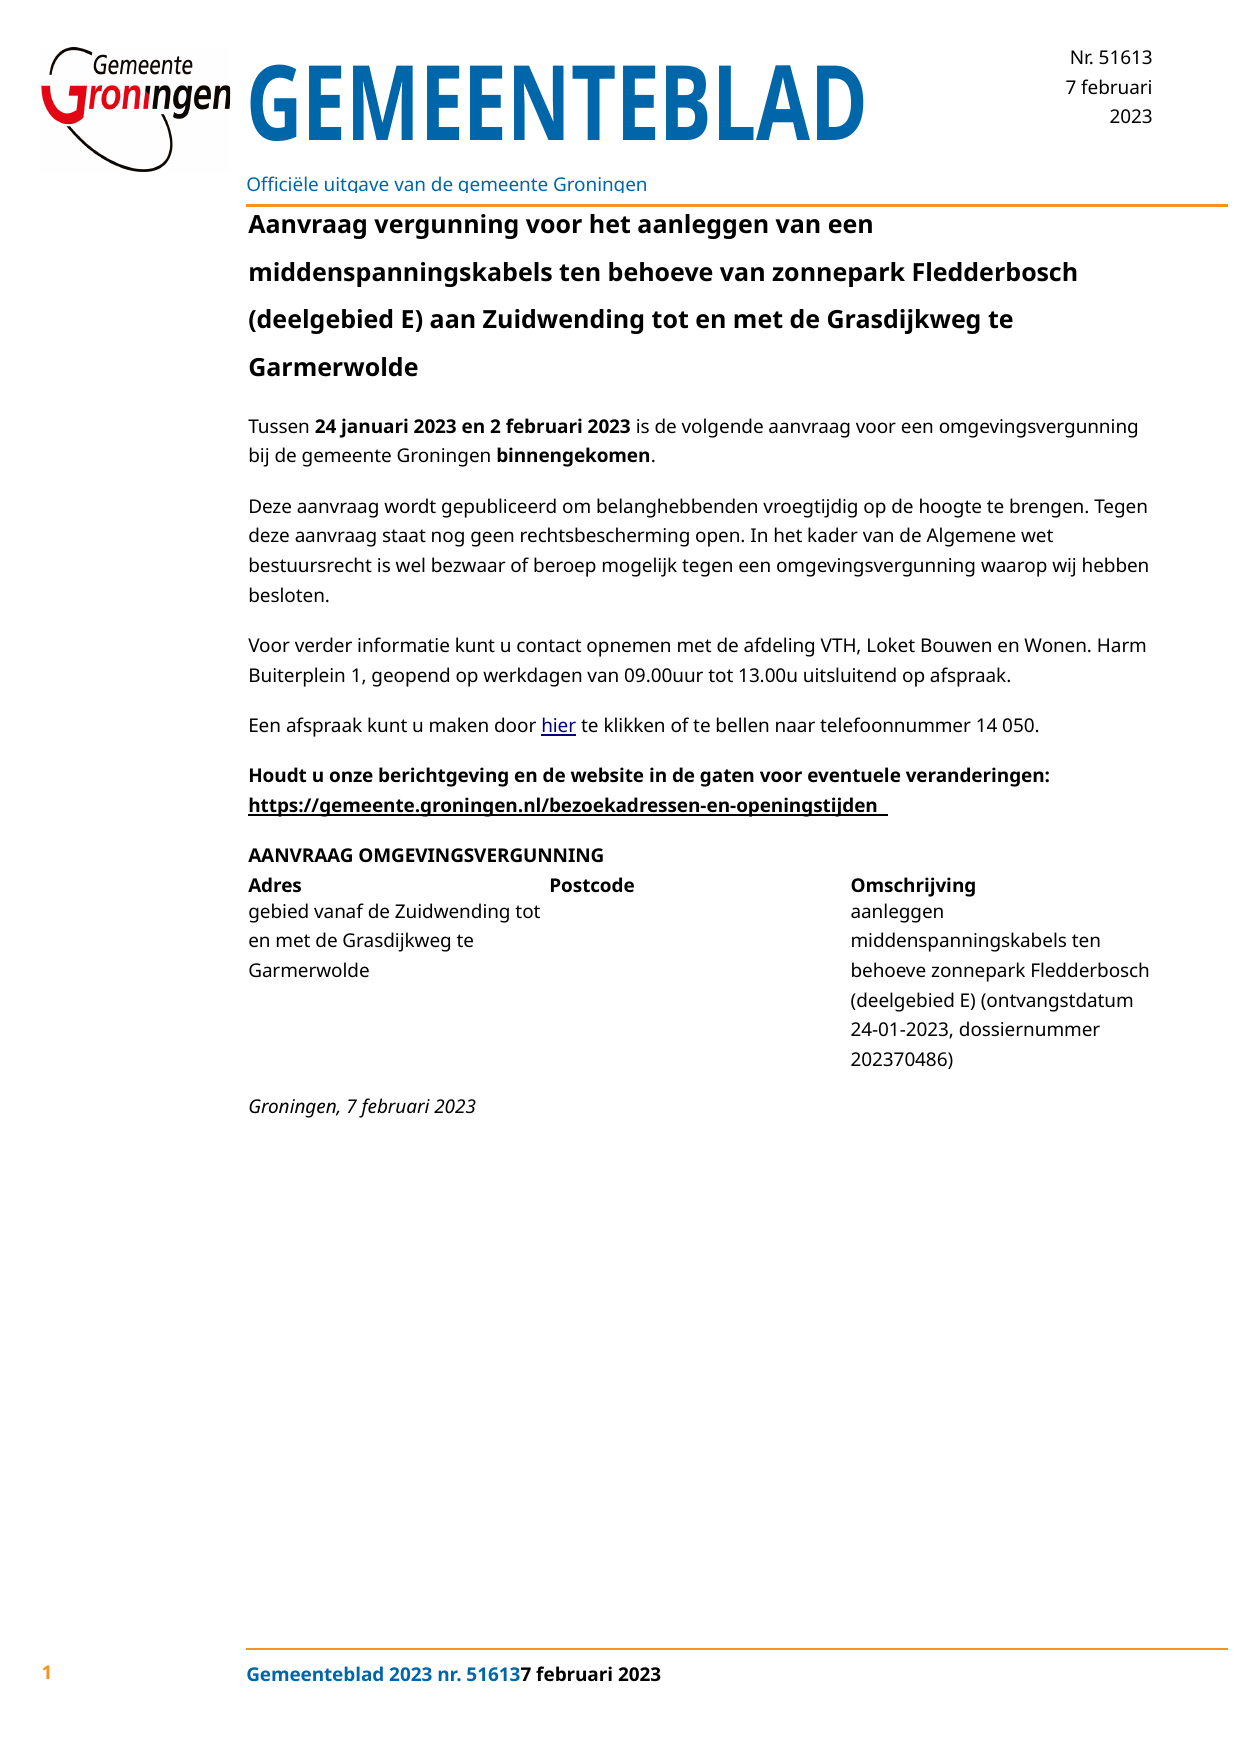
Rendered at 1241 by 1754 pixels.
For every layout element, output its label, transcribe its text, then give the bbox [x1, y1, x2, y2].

table_cell aanleggen middenspanningskabels ten behoeve zonnepark Fledderbosch (deelgebied E) (ontvangstdatum 24-01-2023, dossiernummer 202370486) [850, 898, 1152, 1072]
text Deze aanvraag wordt gepubliceerd om belanghebbenden vroegtijdig op de hoogte te brengen. Tegen deze aanvraag staat nog geen rechtsbescherming open. In het kader van de Algemene wet bestuursrecht is wel bezwaar of beroep mogelijk tegen een omgevingsvergunning waarop wij hebben besloten. [248, 493, 1152, 608]
text Een afspraak kunt u maken door hier te klikken of te bellen naar telefoonnummer 14 050. [248, 712, 1152, 738]
text Aanvraag vergunning voor het aanleggen van een middenspanningskabels ten behoeve van zonnepark Fledderbosch (deelgebied E) aan Zuidwending tot en met de Grasdijkweg te Garmerwolde [248, 207, 1152, 384]
table_header Adres [248, 873, 549, 898]
text Tussen 24 januari 2023 en 2 februari 2023 is de volgende aanvraag voor een omgevingsvergunning bij de gemeente Groningen binnengekomen. [248, 413, 1152, 468]
table_header Omschrijving [850, 873, 1152, 898]
table_cell [549, 898, 850, 1072]
table_header Postcode [549, 873, 850, 898]
text AANVRAAG OMGEVINGSVERGUNNING [248, 843, 1152, 868]
text Groningen, 7 februari 2023 [248, 1093, 1152, 1119]
text Houdt u onze berichtgeving en de website in de gaten voor eventuele veranderingen: https://gemeente.groningen.nl/bezoekadressen-en-openingstijden [248, 763, 1152, 818]
picture [41, 47, 231, 172]
table_cell gebied vanaf de Zuidwending tot en met de Grasdijkweg te Garmerwolde [248, 898, 549, 1072]
text Voor verder informatie kunt u contact opnemen met de afdeling VTH, Loket Bouwen en Wonen. Harm Buiterplein 1, geopend op werkdagen van 09.00uur tot 13.00u uitsluitend op afspraak. [248, 632, 1152, 688]
